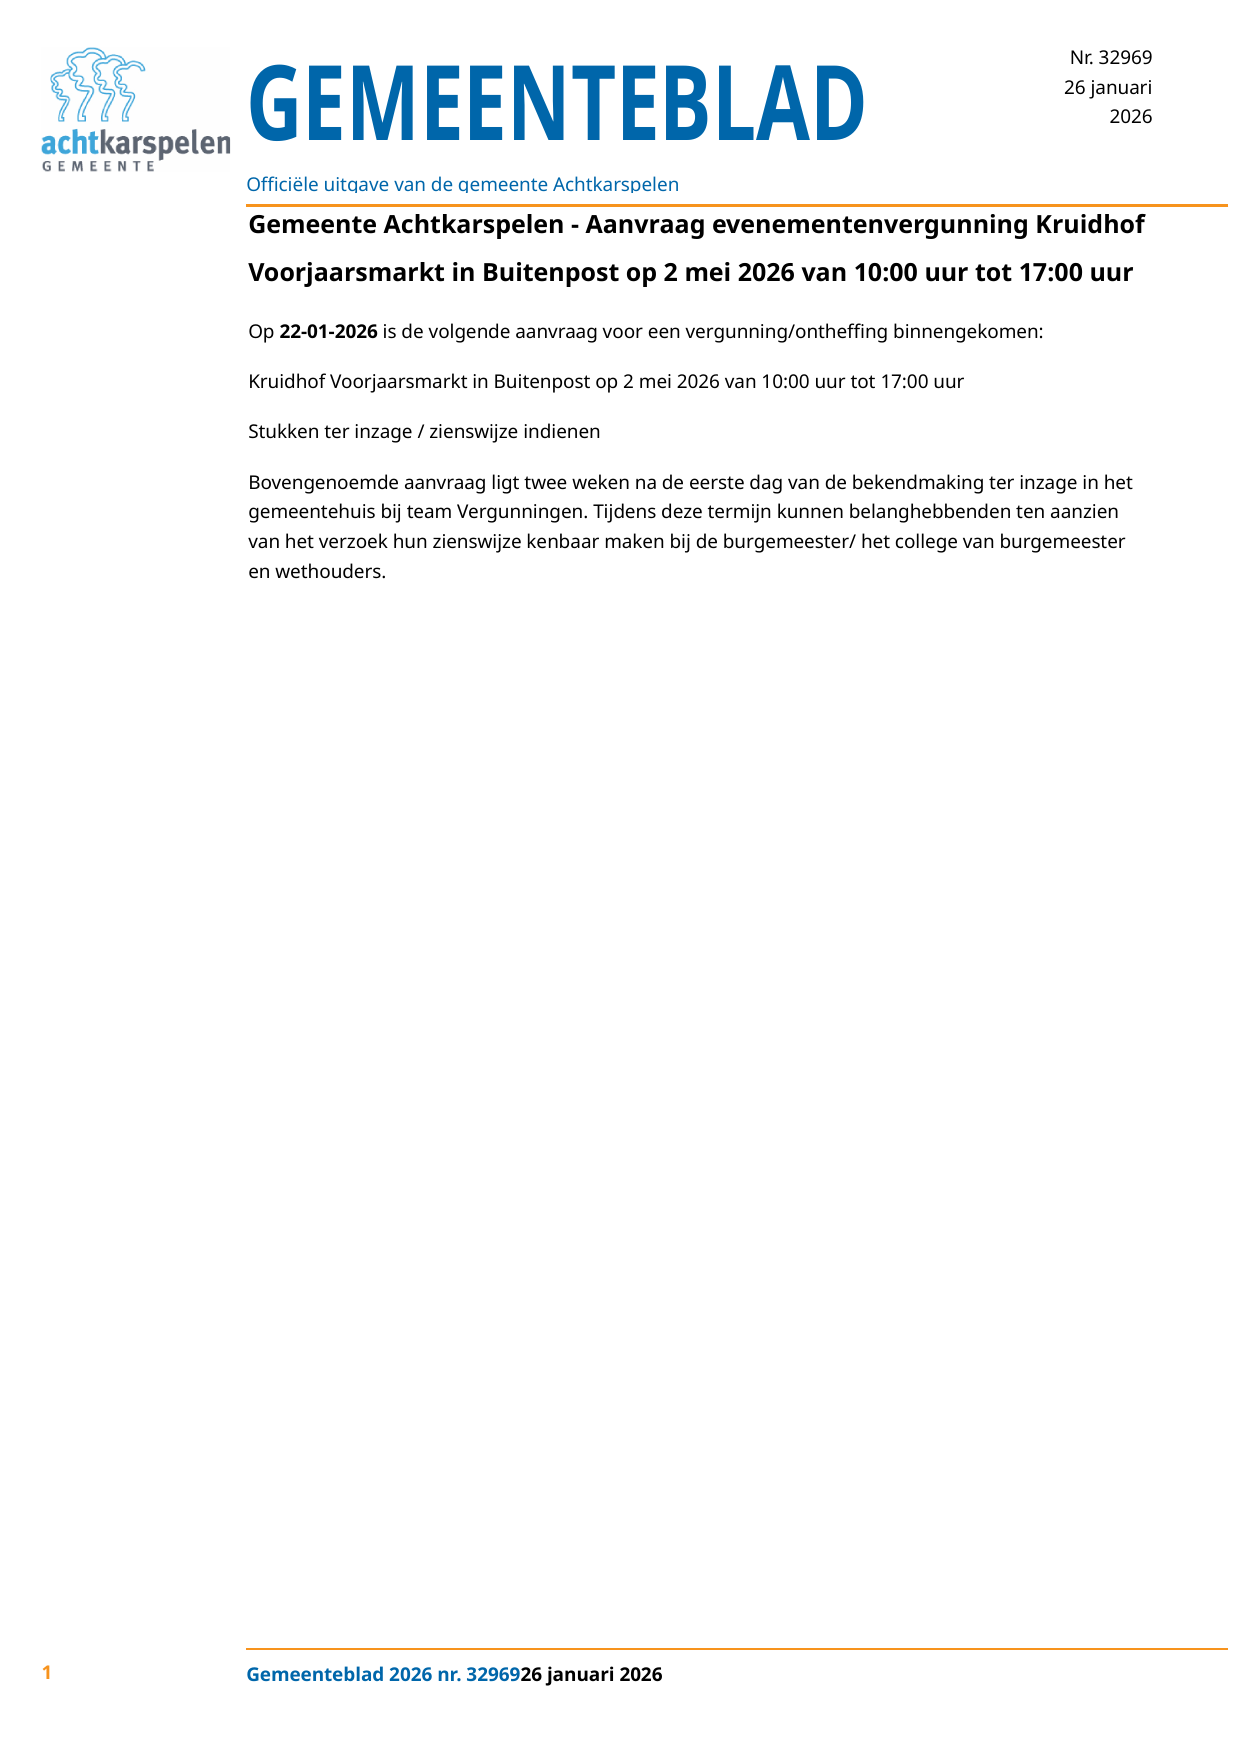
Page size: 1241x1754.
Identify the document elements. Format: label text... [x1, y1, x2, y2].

text Kruidhof Voorjaarsmarkt in Buitenpost op 2 mei 2026 van 10:00 uur tot 17:00 uur [248, 368, 1152, 394]
text Bovengenoemde aanvraag ligt twee weken na de eerste dag van de bekendmaking ter inzage in het gemeentehuis bij team Vergunningen. Tijdens deze termijn kunnen belanghebbenden ten aanzien van het verzoek hun zienswijze kenbaar maken bij de burgemeester/ het college van burgemeester en wethouders. [248, 469, 1152, 584]
picture [41, 47, 231, 172]
text Gemeente Achtkarspelen - Aanvraag evenementenvergunning Kruidhof Voorjaarsmarkt in Buitenpost op 2 mei 2026 van 10:00 uur tot 17:00 uur [248, 207, 1152, 288]
text Stukken ter inzage / zienswijze indienen [248, 419, 1152, 444]
text Op 22-01-2026 is de volgende aanvraag voor een vergunning/ontheffing binnengekomen: [248, 318, 1152, 344]
